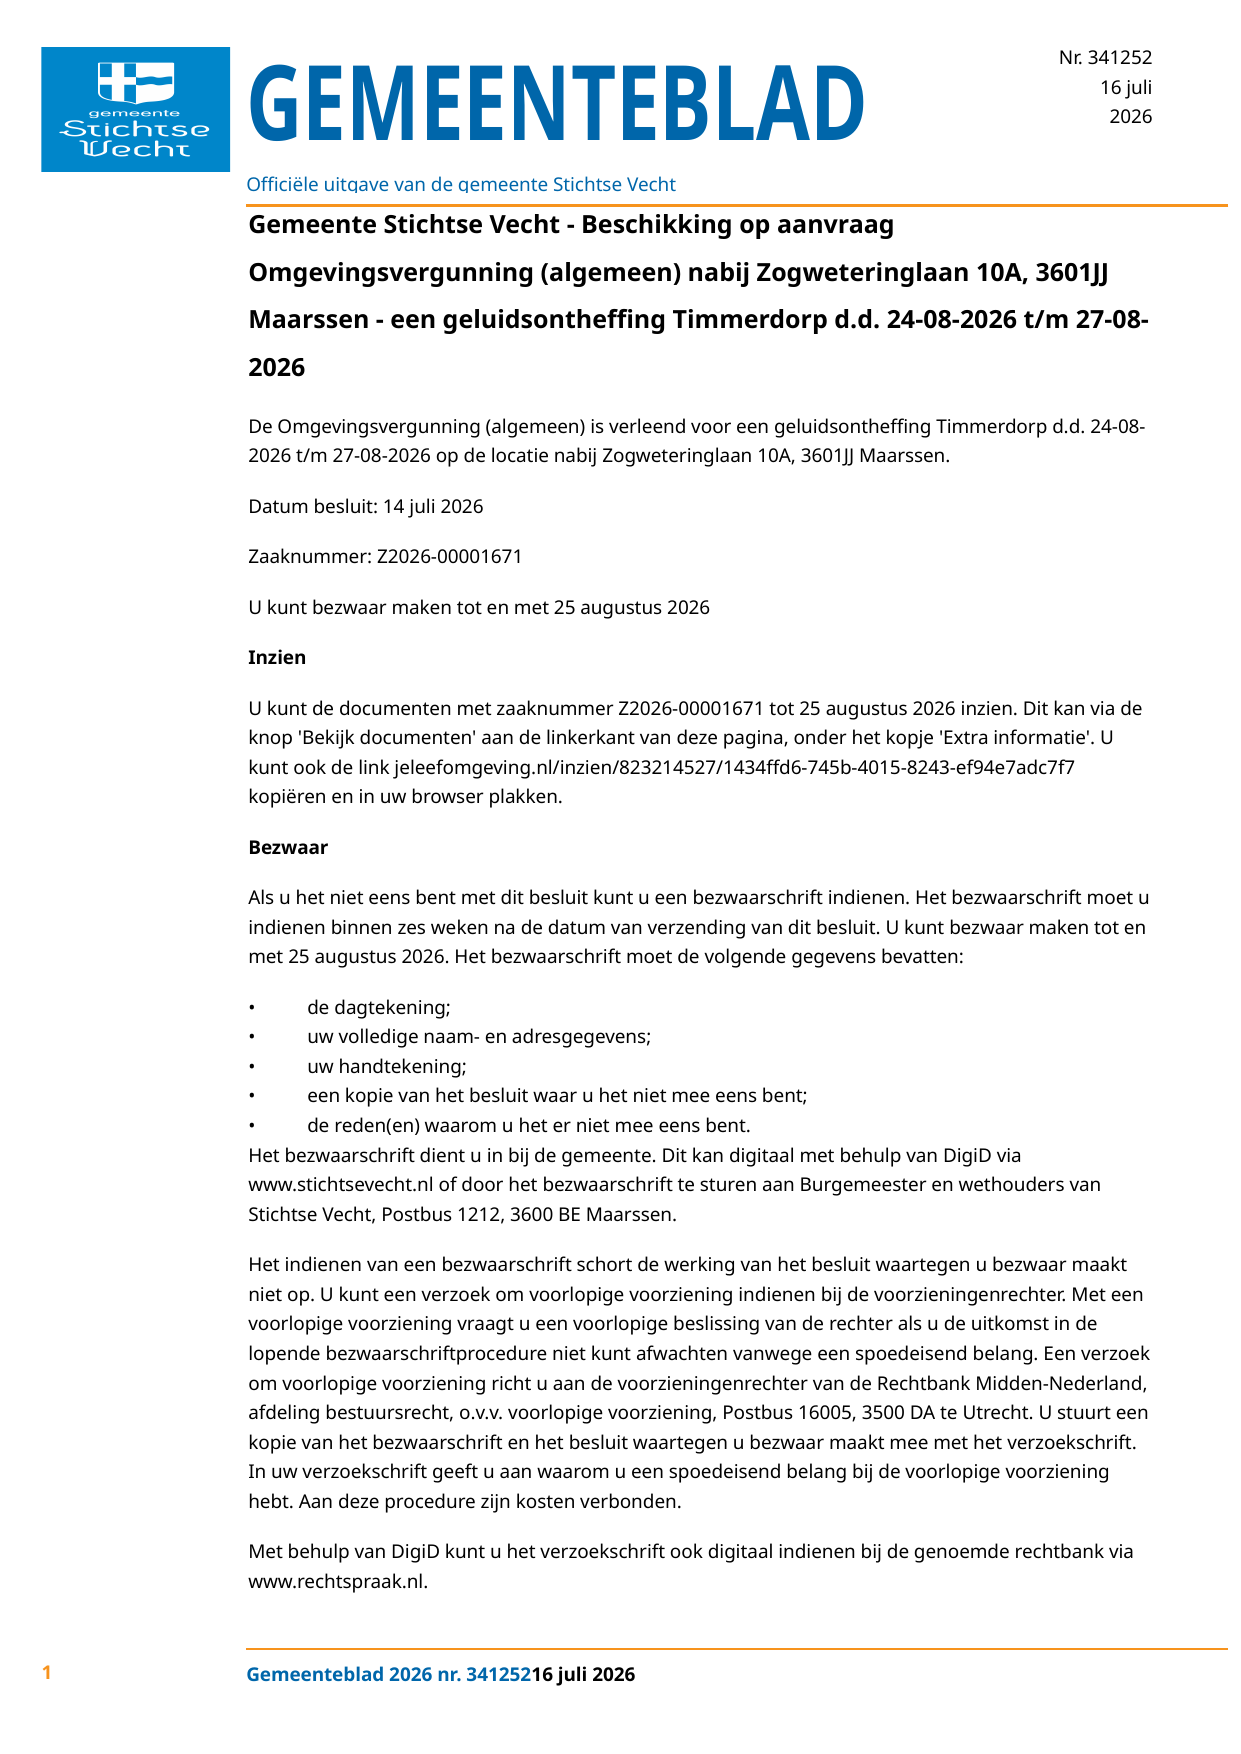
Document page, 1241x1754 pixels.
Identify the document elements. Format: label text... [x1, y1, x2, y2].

text U kunt de documenten met zaaknummer Z2026-00001671 tot 25 augustus 2026 inzien. Dit kan via de knop 'Bekijk documenten' aan de linkerkant van deze pagina, onder het kopje 'Extra informatie'. U kunt ook de link jeleefomgeving.nl/inzien/823214527/1434ffd6-745b-4015-8243-ef94e7adc7f7 kopiëren en in uw browser plakken. [248, 695, 1152, 809]
text Met behulp van DigiD kunt u het verzoekschrift ook digitaal indienen bij de genoemde rechtbank via www.rechtspraak.nl. [248, 1538, 1152, 1594]
text Zaaknummer: Z2026-00001671 [248, 543, 1152, 569]
text Het bezwaarschrift dient u in bij de gemeente. Dit kan digitaal met behulp van DigiD via www.stichtsevecht.nl of door het bezwaarschrift te sturen aan Burgemeester en wethouders van Stichtse Vecht, Postbus 1212, 3600 BE Maarssen. [248, 1142, 1152, 1227]
text Datum besluit: 14 juli 2026 [248, 493, 1152, 519]
picture [137, 63, 174, 103]
picture [99, 63, 135, 101]
list uw volledige naam- en adresgegevens; [248, 1023, 1152, 1049]
text Het indienen van een bezwaarschrift schort de werking van het besluit waartegen u bezwaar maakt niet op. U kunt een verzoek om voorlopige voorziening indienen bij de voorzieningenrechter. Met een voorlopige voorziening vraagt u een voorlopige beslissing van de rechter als u de uitkomst in de lopende bezwaarschriftprocedure niet kunt afwachten vanwege een spoedeisend belang. Een verzoek om voorlopige voorziening richt u aan de voorzieningenrechter van de Rechtbank Midden-Nederland, afdeling bestuursrecht, o.v.v. voorlopige voorziening, Postbus 16005, 3500 DA te Utrecht. U stuurt een kopie van het bezwaarschrift en het besluit waartegen u bezwaar maakt mee met het verzoekschrift. In uw verzoekschrift geeft u aan waarom u een spoedeisend belang bij de voorlopige voorziening hebt. Aan deze procedure zijn kosten verbonden. [248, 1251, 1152, 1514]
list de dagtekening; [248, 994, 1152, 1020]
text Gemeente Stichtse Vecht - Beschikking op aanvraag Omgevingsvergunning (algemeen) nabij Zogweteringlaan 10A, 3601JJ Maarssen - een geluidsontheffing Timmerdorp d.d. 24-08-2026 t/m 27-08-2026 [248, 207, 1152, 384]
text Als u het niet eens bent met dit besluit kunt u een bezwaarschrift indienen. Het bezwaarschrift moet u indienen binnen zes weken na de datum van verzending van dit besluit. U kunt bezwaar maken tot en met 25 augustus 2026. Het bezwaarschrift moet de volgende gegevens bevatten: [248, 884, 1152, 969]
text Bezwaar [248, 834, 1152, 860]
list de reden(en) waarom u het er niet mee eens bent. [248, 1112, 1152, 1138]
text De Omgevingsvergunning (algemeen) is verleend voor een geluidsontheffing Timmerdorp d.d. 24-08-2026 t/m 27-08-2026 op de locatie nabij Zogweteringlaan 10A, 3601JJ Maarssen. [248, 413, 1152, 468]
list uw handtekening; [248, 1053, 1152, 1079]
text U kunt bezwaar maken tot en met 25 augustus 2026 [248, 594, 1152, 620]
text Inzien [248, 644, 1152, 670]
list een kopie van het besluit waar u het niet mee eens bent; [248, 1083, 1152, 1108]
